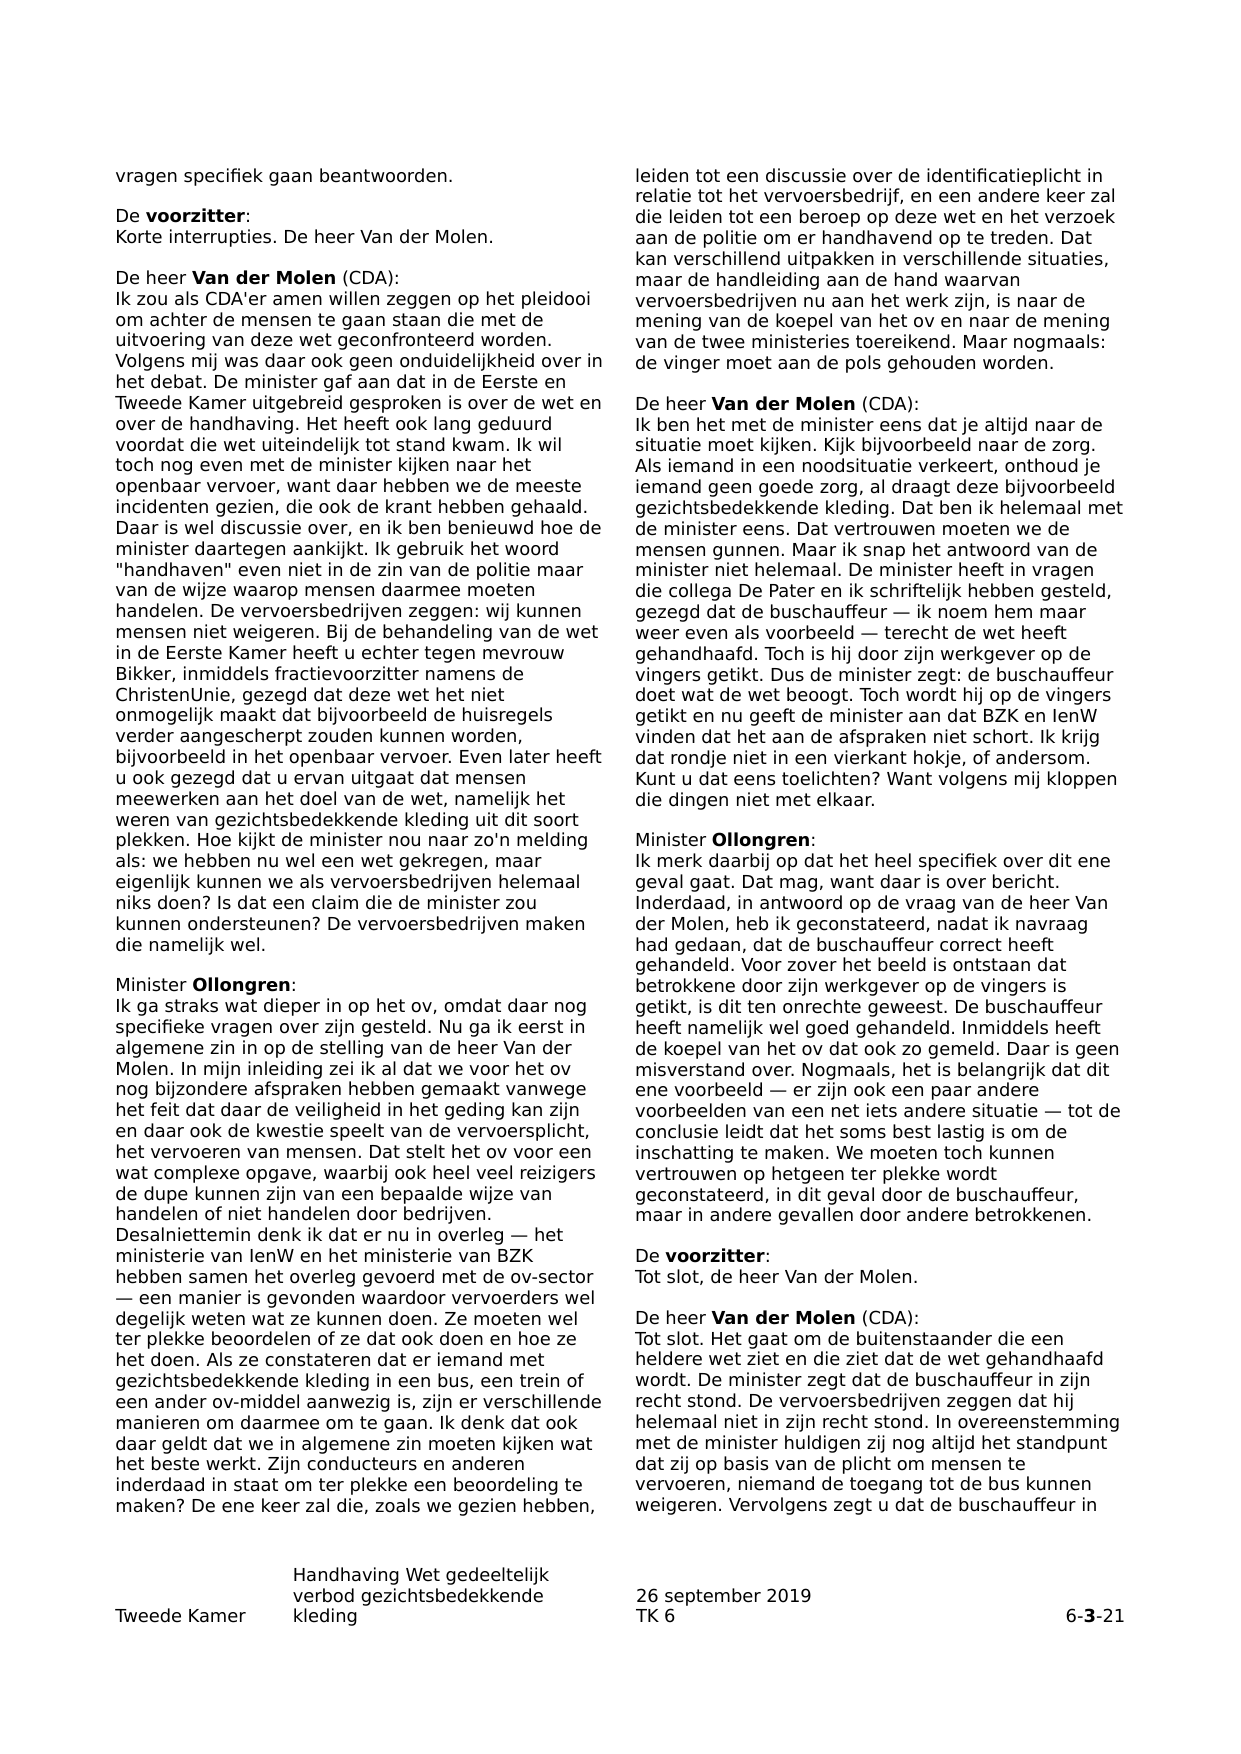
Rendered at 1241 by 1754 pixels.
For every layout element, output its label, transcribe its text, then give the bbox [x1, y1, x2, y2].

text De heer Van der Molen (CDA): [635, 1307, 1125, 1328]
text De voorzitter: [115, 206, 605, 227]
text leiden tot een discussie over de identificatieplicht in relatie tot het vervoersbedrijf, en een andere keer zal die leiden tot een beroep op deze wet en het verzoek aan de politie om er handhavend op te treden. Dat kan verschillend uitpakken in verschillende situaties, maar de handleiding aan de hand waarvan vervoersbedrijven nu aan het werk zijn, is naar de mening van de koepel van het ov en naar de mening van de twee ministeries toereikend. Maar nogmaals: de vinger moet aan de pols gehouden worden. [635, 165, 1125, 374]
text De voorzitter: [635, 1246, 1125, 1267]
text Tot slot. Het gaat om de buitenstaander die een heldere wet ziet en die ziet dat de wet gehandhaafd wordt. De minister zegt dat de buschauffeur in zijn recht stond. De vervoersbedrijven zeggen dat hij helemaal niet in zijn recht stond. In overeenstemming met de minister huldigen zij nog altijd het standpunt dat zij op basis van de plicht om mensen te vervoeren, niemand de toegang tot de bus kunnen weigeren. Vervolgens zegt u dat de buschauffeur in [635, 1328, 1125, 1516]
text Ik ben het met de minister eens dat je altijd naar de situatie moet kijken. Kijk bijvoorbeeld naar de zorg. Als iemand in een noodsituatie verkeert, onthoud je iemand geen goede zorg, al draagt deze bijvoorbeeld gezichtsbedekkende kleding. Dat ben ik helemaal met de minister eens. Dat vertrouwen moeten we de mensen gunnen. Maar ik snap het antwoord van de minister niet helemaal. De minister heeft in vragen die collega De Pater en ik schriftelijk hebben gesteld, gezegd dat de buschauffeur — ik noem hem maar weer even als voorbeeld — terecht de wet heeft gehandhaafd. Toch is hij door zijn werkgever op de vingers getikt. Dus de minister zegt: de buschauffeur doet wat de wet beoogt. Toch wordt hij op de vingers getikt en nu geeft de minister aan dat BZK en IenW vinden dat het aan de afspraken niet schort. Ik krijg dat rondje niet in een vierkant hokje, of andersom. Kunt u dat eens toelichten? Want volgens mij kloppen die dingen niet met elkaar. [635, 414, 1125, 810]
text Ik ga straks wat dieper in op het ov, omdat daar nog specifieke vragen over zijn gesteld. Nu ga ik eerst in algemene zin in op de stelling van de heer Van der Molen. In mijn inleiding zei ik al dat we voor het ov nog bijzondere afspraken hebben gemaakt vanwege het feit dat daar de veiligheid in het geding kan zijn en daar ook de kwestie speelt van de vervoersplicht, het vervoeren van mensen. Dat stelt het ov voor een wat complexe opgave, waarbij ook heel veel reizigers de dupe kunnen zijn van een bepaalde wijze van handelen of niet handelen door bedrijven. Desalniettemin denk ik dat er nu in overleg — het ministerie van IenW en het ministerie van BZK hebben samen het overleg gevoerd met de ov-sector — een manier is gevonden waardoor vervoerders wel degelijk weten wat ze kunnen doen. Ze moeten wel ter plekke beoordelen of ze dat ook doen en hoe ze het doen. Als ze constateren dat er iemand met gezichtsbedekkende kleding in een bus, een trein of een ander ov-middel aanwezig is, zijn er verschillende manieren om daarmee om te gaan. Ik denk dat ook daar geldt dat we in algemene zin moeten kijken wat het beste werkt. Zijn conducteurs en anderen inderdaad in staat om ter plekke een beoordeling te maken? De ene keer zal die, zoals we gezien hebben, [115, 996, 605, 1517]
text Ik merk daarbij op dat het heel specifiek over dit ene geval gaat. Dat mag, want daar is over bericht. Inderdaad, in antwoord op de vraag van de heer Van der Molen, heb ik geconstateerd, nadat ik navraag had gedaan, dat de buschauffeur correct heeft gehandeld. Voor zover het beeld is ontstaan dat betrokkene door zijn werkgever op de vingers is getikt, is dit ten onrechte geweest. De buschauffeur heeft namelijk wel goed gehandeld. Inmiddels heeft de koepel van het ov dat ook zo gemeld. Daar is geen misverstand over. Nogmaals, het is belangrijk dat dit ene voorbeeld — er zijn ook een paar andere voorbeelden van een net iets andere situatie — tot de conclusie leidt dat het soms best lastig is om de inschatting te maken. We moeten toch kunnen vertrouwen op hetgeen ter plekke wordt geconstateerd, in dit geval door de buschauffeur, maar in andere gevallen door andere betrokkenen. [635, 851, 1125, 1226]
text Minister Ollongren: [115, 975, 605, 996]
text Korte interrupties. De heer Van der Molen. [115, 227, 605, 248]
text De heer Van der Molen (CDA): [635, 394, 1125, 414]
text Tot slot, de heer Van der Molen. [635, 1267, 1125, 1287]
text Minister Ollongren: [635, 830, 1125, 851]
text vragen specifiek gaan beantwoorden. [115, 165, 605, 186]
text De heer Van der Molen (CDA): [115, 268, 605, 288]
text Ik zou als CDA'er amen willen zeggen op het pleidooi om achter de mensen te gaan staan die met de uitvoering van deze wet geconfronteerd worden. Volgens mij was daar ook geen onduidelijkheid over in het debat. De minister gaf aan dat in de Eerste en Tweede Kamer uitgebreid gesproken is over de wet en over de handhaving. Het heeft ook lang geduurd voordat die wet uiteindelijk tot stand kwam. Ik wil toch nog even met de minister kijken naar het openbaar vervoer, want daar hebben we de meeste incidenten gezien, die ook de krant hebben gehaald. Daar is wel discussie over, en ik ben benieuwd hoe de minister daartegen aankijkt. Ik gebruik het woord "handhaven" even niet in de zin van de politie maar van de wijze waarop mensen daarmee moeten handelen. De vervoersbedrijven zeggen: wij kunnen mensen niet weigeren. Bij de behandeling van de wet in de Eerste Kamer heeft u echter tegen mevrouw Bikker, inmiddels fractievoorzitter namens de ChristenUnie, gezegd dat deze wet het niet onmogelijk maakt dat bijvoorbeeld de huisregels verder aangescherpt zouden kunnen worden, bijvoorbeeld in het openbaar vervoer. Even later heeft u ook gezegd dat u ervan uitgaat dat mensen meewerken aan het doel van de wet, namelijk het weren van gezichtsbedekkende kleding uit dit soort plekken. Hoe kijkt de minister nou naar zo'n melding als: we hebben nu wel een wet gekregen, maar eigenlijk kunnen we als vervoersbedrijven helemaal niks doen? Is dat een claim die de minister zou kunnen ondersteunen? De vervoersbedrijven maken die namelijk wel. [115, 288, 605, 955]
